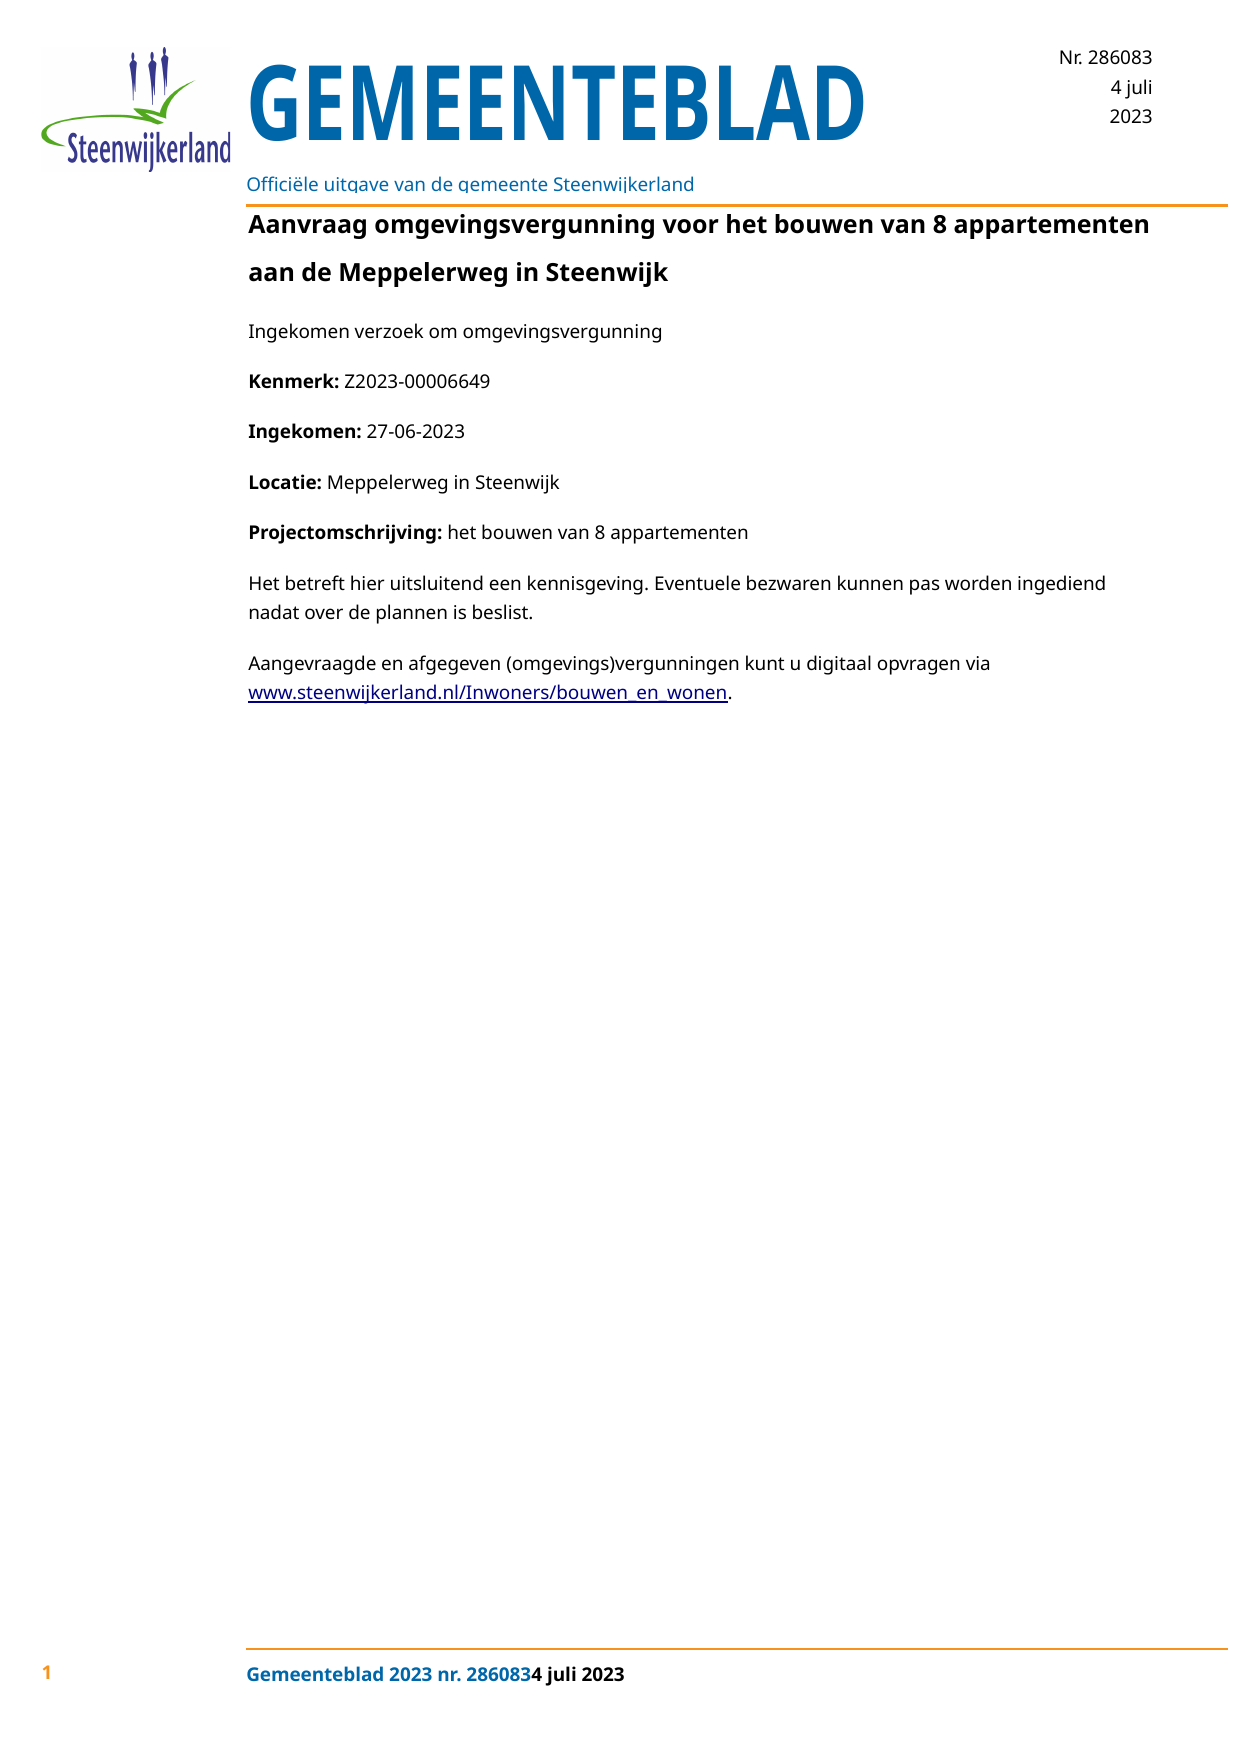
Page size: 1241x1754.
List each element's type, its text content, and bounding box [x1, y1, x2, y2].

text Locatie: Meppelerweg in Steenwijk [248, 469, 1152, 495]
text Het betreft hier uitsluitend een kennisgeving. Eventuele bezwaren kunnen pas worden ingediend nadat over de plannen is beslist. [248, 570, 1152, 625]
text Kenmerk: Z2023-00006649 [248, 368, 1152, 394]
text Aangevraagde en afgegeven (omgevings)vergunningen kunt u digitaal opvragen via www.steenwijkerland.nl/Inwoners/bouwen_en_wonen. [248, 650, 1152, 705]
picture [41, 47, 231, 172]
text Projectomschrijving: het bouwen van 8 appartementen [248, 519, 1152, 545]
text Ingekomen verzoek om omgevingsvergunning [248, 318, 1152, 344]
text Ingekomen: 27-06-2023 [248, 419, 1152, 444]
text Aanvraag omgevingsvergunning voor het bouwen van 8 appartementen aan de Meppelerweg in Steenwijk [248, 207, 1152, 288]
